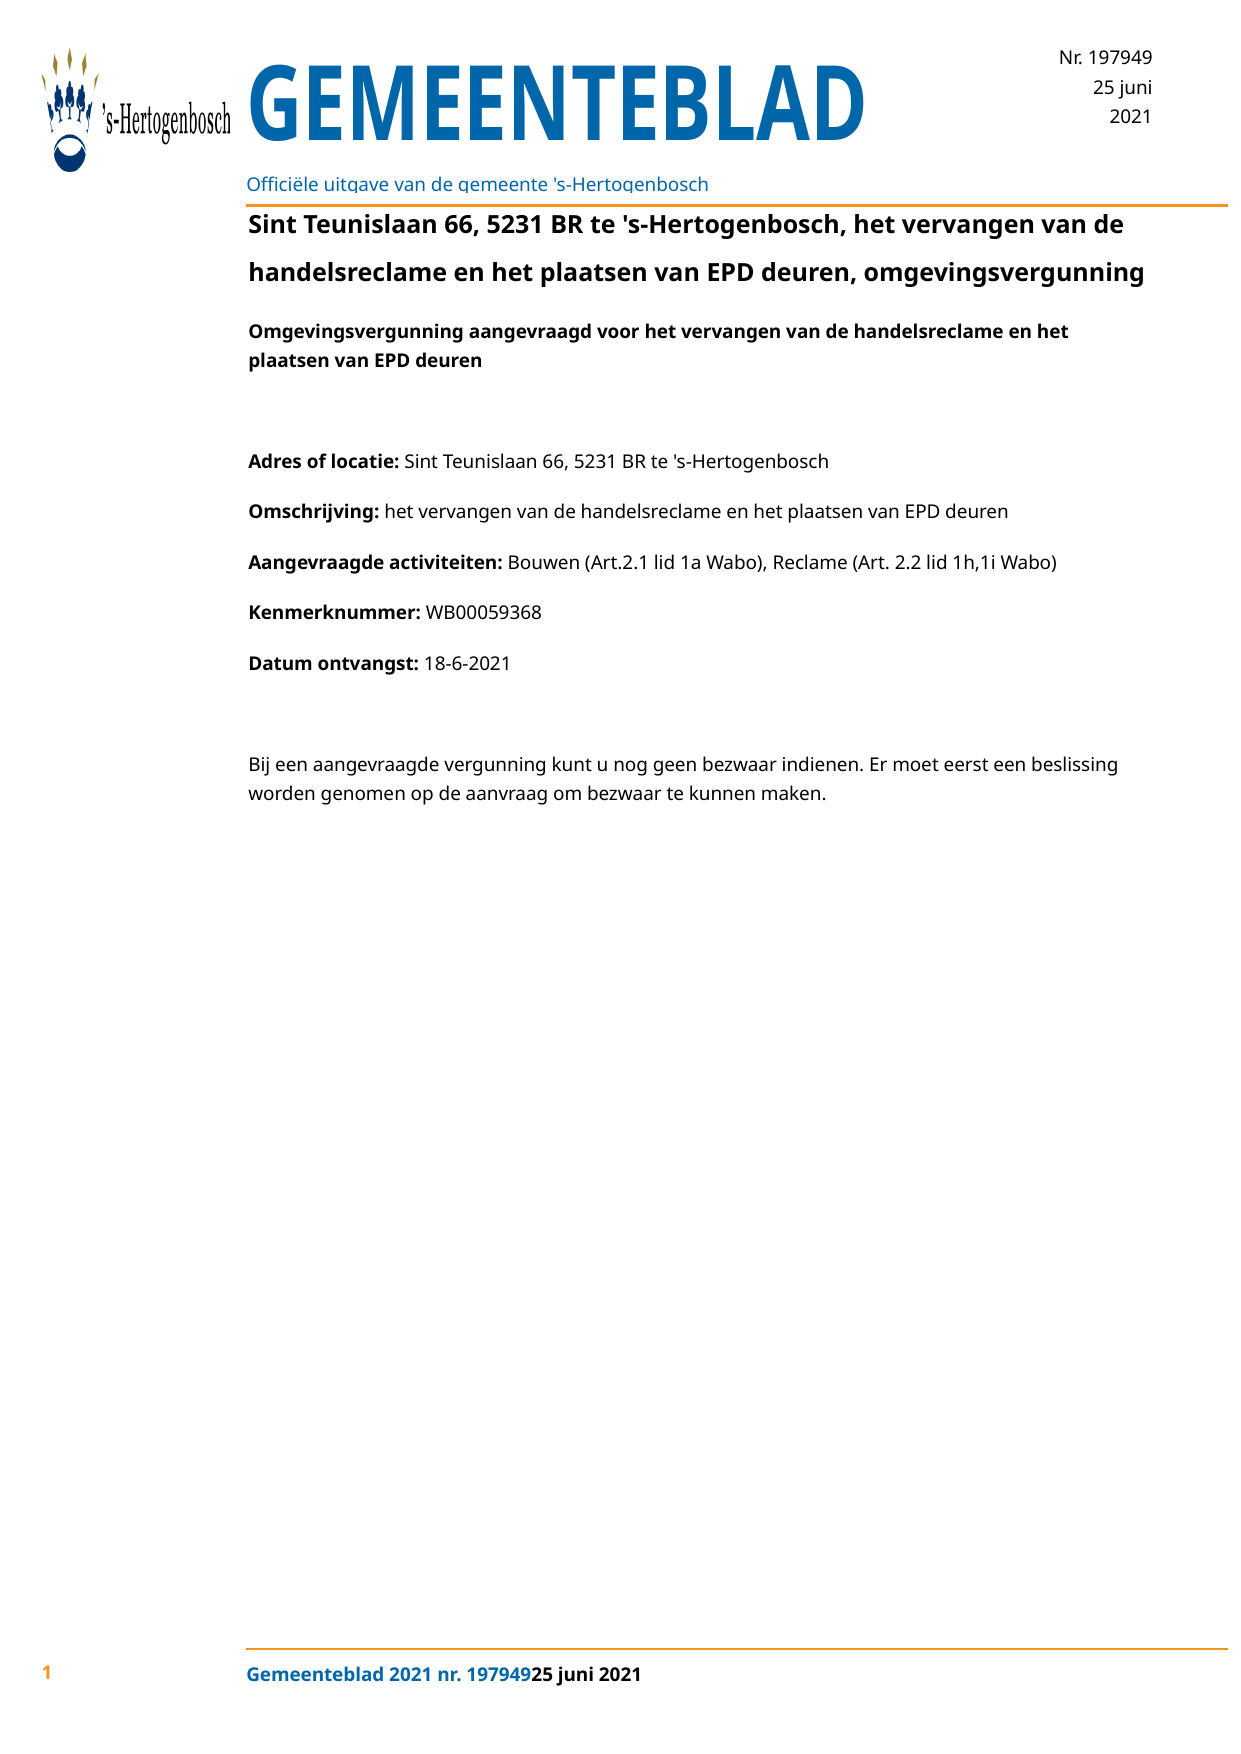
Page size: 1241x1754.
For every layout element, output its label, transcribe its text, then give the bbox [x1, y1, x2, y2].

text Omschrijving: het vervangen van de handelsreclame en het plaatsen van EPD deuren [248, 499, 1152, 524]
text Aangevraagde activiteiten: Bouwen (Art.2.1 lid 1a Wabo), Reclame (Art. 2.2 lid 1h,1i Wabo) [248, 549, 1152, 575]
text Adres of locatie: Sint Teunislaan 66, 5231 BR te 's-Hertogenbosch [248, 448, 1152, 474]
text Kenmerknummer: WB00059368 [248, 599, 1152, 625]
text Sint Teunislaan 66, 5231 BR te 's-Hertogenbosch, het vervangen van de handelsreclame en het plaatsen van EPD deuren, omgevingsvergunning [248, 207, 1152, 288]
text Bij een aangevraagde vergunning kunt u nog geen bezwaar indienen. Er moet eerst een beslissing worden genomen op de aanvraag om bezwaar te kunnen maken. [248, 751, 1152, 806]
picture [41, 47, 231, 172]
text Datum ontvangst: 18-6-2021 [248, 650, 1152, 676]
text Omgevingsvergunning aangevraagd voor het vervangen van de handelsreclame en het plaatsen van EPD deuren [248, 318, 1152, 373]
